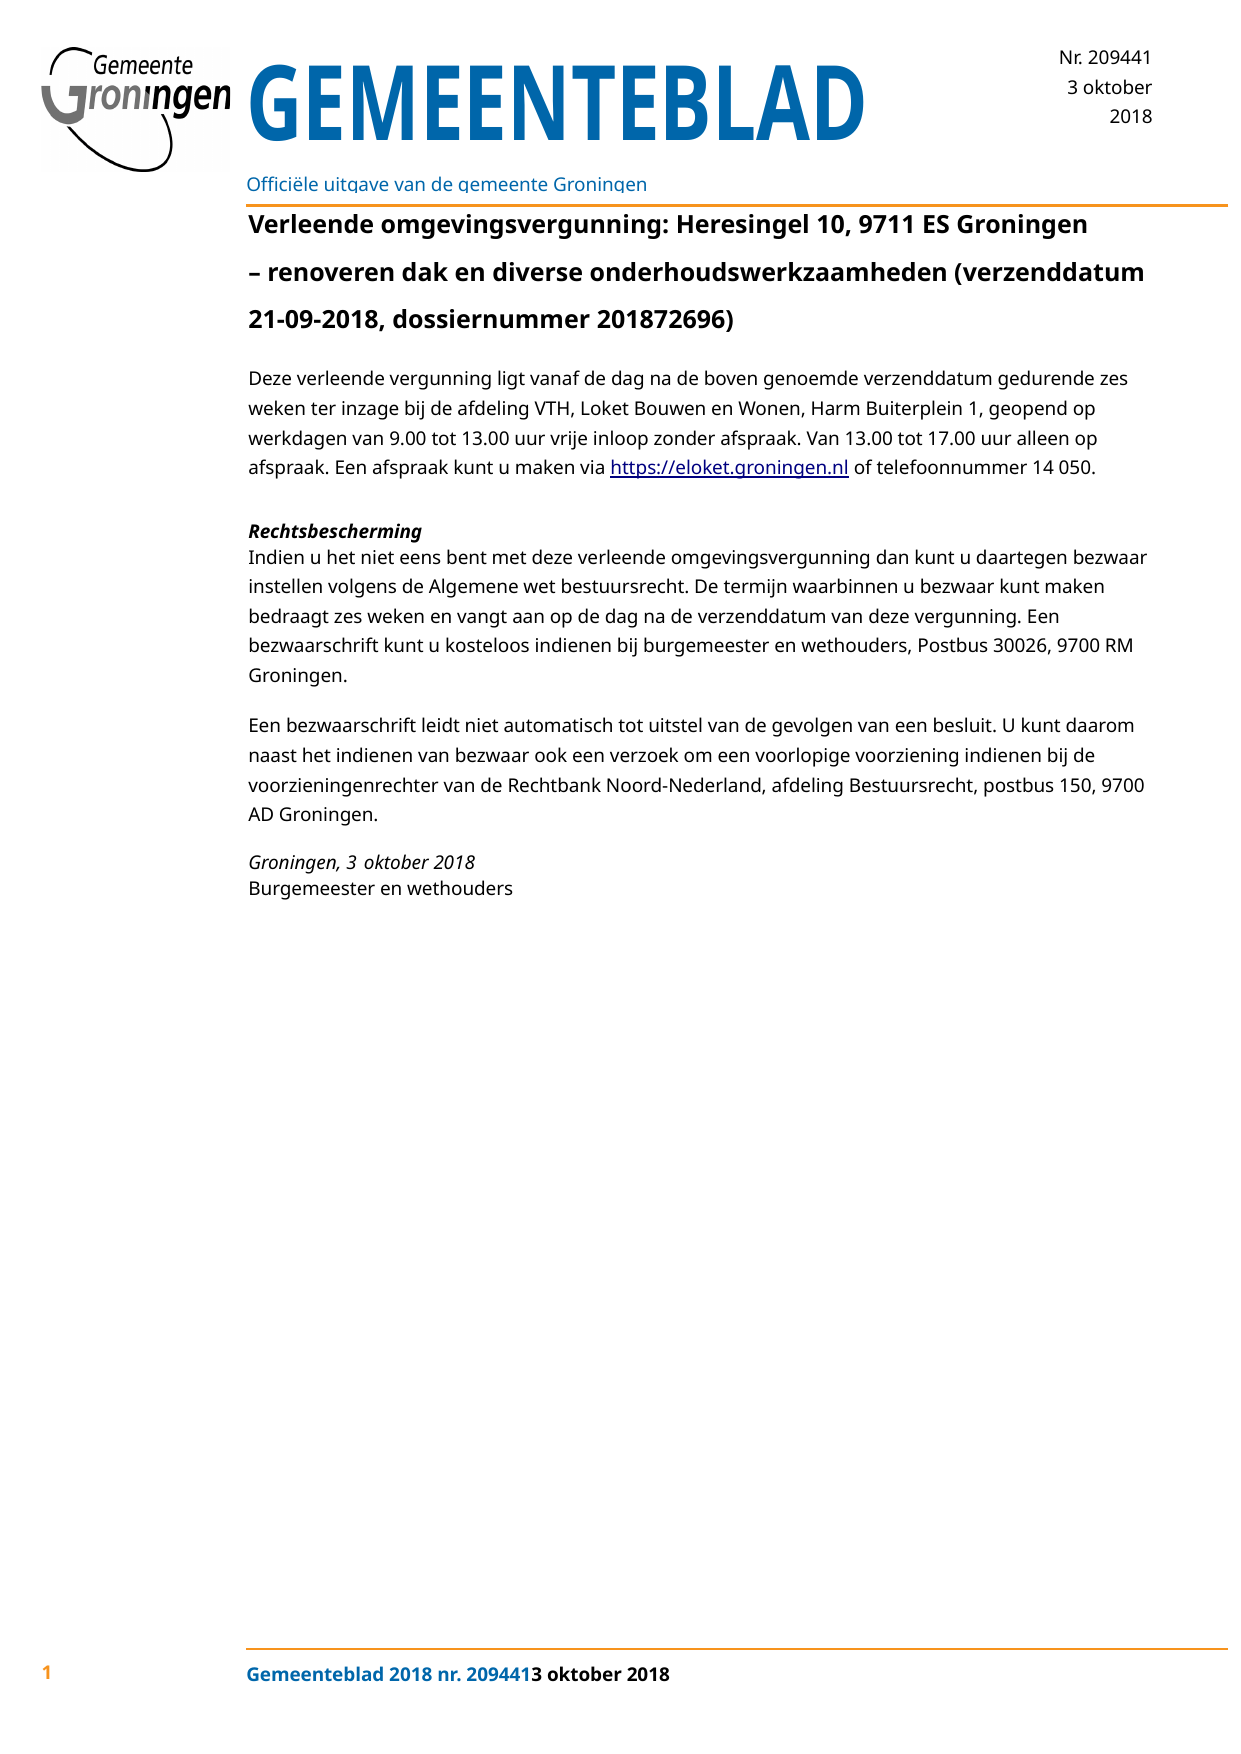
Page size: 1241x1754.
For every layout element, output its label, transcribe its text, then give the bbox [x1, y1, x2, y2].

picture [41, 47, 231, 172]
text Een bezwaarschrift leidt niet automatisch tot uitstel van de gevolgen van een besluit. U kunt daarom naast het indienen van bezwaar ook een verzoek om een voorlopige voorziening indienen bij de voorzieningenrechter van de Rechtbank Noord-Nederland, afdeling Bestuursrecht, postbus 150, 9700 AD Groningen. [248, 713, 1152, 827]
text Deze verleende vergunning ligt vanaf de dag na de boven genoemde verzenddatum gedurende zes weken ter inzage bij de afdeling VTH, Loket Bouwen en Wonen, Harm Buiterplein 1, geopend op werkdagen van 9.00 tot 13.00 uur vrije inloop zonder afspraak. Van 13.00 tot 17.00 uur alleen op afspraak. Een afspraak kunt u maken via https://eloket.groningen.nl of telefoonnummer 14 050. [248, 366, 1152, 480]
text Groningen, 3 oktober 2018 [248, 849, 1152, 875]
text Indien u het niet eens bent met deze verleende omgevingsvergunning dan kunt u daartegen bezwaar instellen volgens de Algemene wet bestuursrecht. De termijn waarbinnen u bezwaar kunt maken bedraagt zes weken en vangt aan op de dag na de verzenddatum van deze vergunning. Een bezwaarschrift kunt u kosteloos indienen bij burgemeester en wethouders, Postbus 30026, 9700 RM Groningen. [248, 544, 1152, 688]
text Rechtsbescherming [248, 518, 1152, 544]
text Verleende omgevingsvergunning: Heresingel 10, 9711 ES Groningen – renoveren dak en diverse onderhoudswerkzaamheden (verzenddatum 21-09-2018, dossiernummer 201872696) [248, 207, 1152, 336]
text Burgemeester en wethouders [248, 875, 1152, 901]
